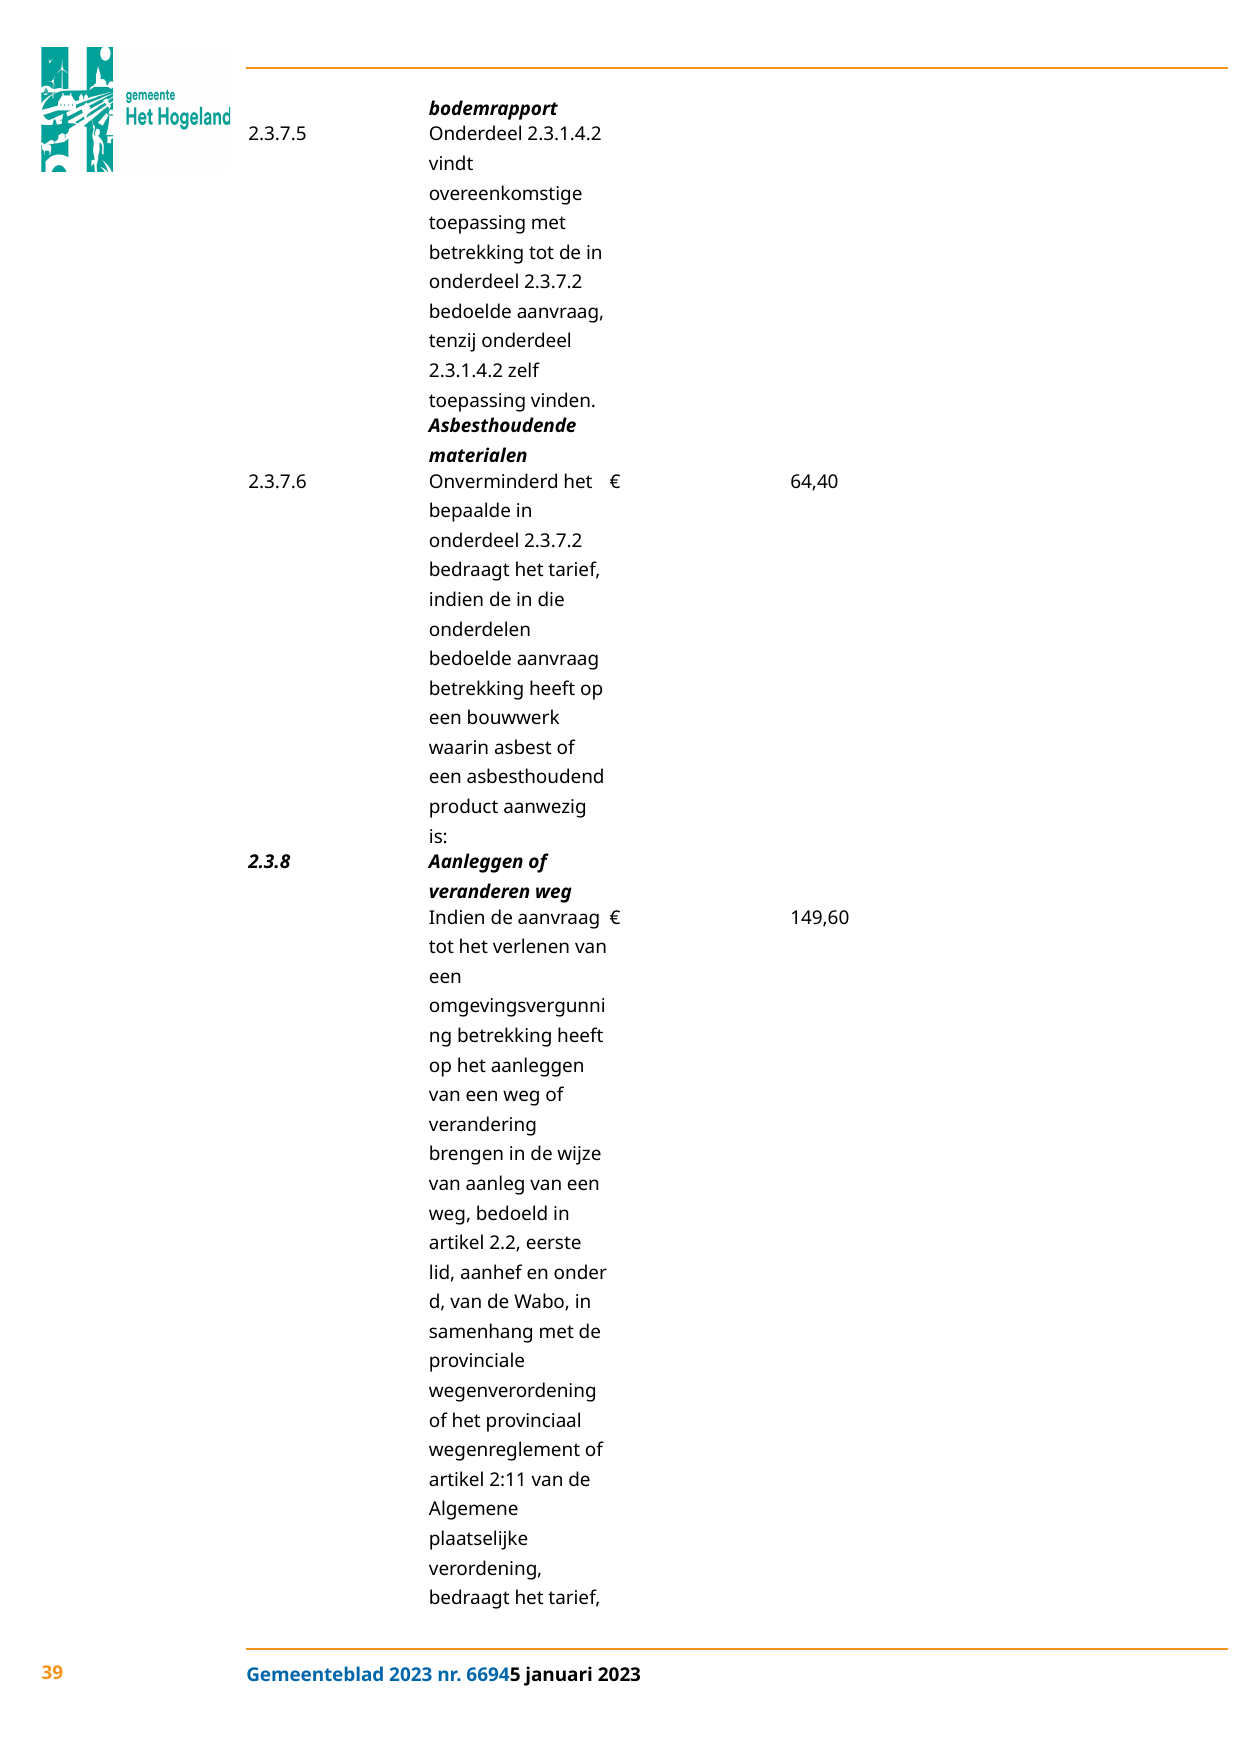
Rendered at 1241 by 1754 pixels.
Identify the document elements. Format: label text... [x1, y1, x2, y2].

table_cell [790, 95, 971, 121]
table_cell 149,60 [790, 904, 971, 1610]
table_cell [609, 95, 790, 121]
table_cell 2.3.8 [248, 849, 429, 904]
table_cell € [609, 468, 790, 848]
table_cell 2.3.7.5 [248, 121, 429, 412]
table_cell [248, 413, 429, 468]
table_cell [790, 849, 971, 904]
table_cell [248, 95, 429, 121]
table_cell € [609, 904, 790, 1610]
table_cell [790, 413, 971, 468]
table_cell [971, 904, 1152, 1610]
picture [41, 47, 231, 172]
table_cell Aanleggen of veranderen weg [429, 849, 609, 904]
table_cell Indien de aanvraag tot het verlenen van een omgevingsvergunning betrekking heeft op het aanleggen van een weg of verandering brengen in de wijze van aanleg van een weg, bedoeld in artikel 2.2, eerste lid, aanhef en onder d, van de Wabo, in samenhang met de provinciale wegenverordening of het provinciaal wegenreglement of artikel 2:11 van de Algemene plaatselijke verordening, bedraagt het tarief, [429, 904, 609, 1610]
table_cell [248, 904, 429, 1610]
table_cell [971, 95, 1152, 121]
table_cell bodemrapport [429, 95, 609, 121]
table_cell [790, 121, 971, 412]
table_cell [971, 468, 1152, 848]
table_cell [971, 413, 1152, 468]
table_cell 64,40 [790, 468, 971, 848]
table_cell [971, 849, 1152, 904]
table_cell Asbesthoudende materialen [429, 413, 609, 468]
table_cell Onderdeel 2.3.1.4.2 vindt overeenkomstige toepassing met betrekking tot de in onderdeel 2.3.7.2 bedoelde aanvraag, tenzij onderdeel 2.3.1.4.2 zelf toepassing vinden. [429, 121, 609, 412]
table_cell 2.3.7.6 [248, 468, 429, 848]
table_cell [609, 413, 790, 468]
table_cell Onverminderd het bepaalde in onderdeel 2.3.7.2 bedraagt het tarief, indien de in die onderdelen bedoelde aanvraag betrekking heeft op een bouwwerk waarin asbest of een asbesthoudend product aanwezig is: [429, 468, 609, 848]
table_cell [609, 121, 790, 412]
table_cell [971, 121, 1152, 412]
table_cell [609, 849, 790, 904]
